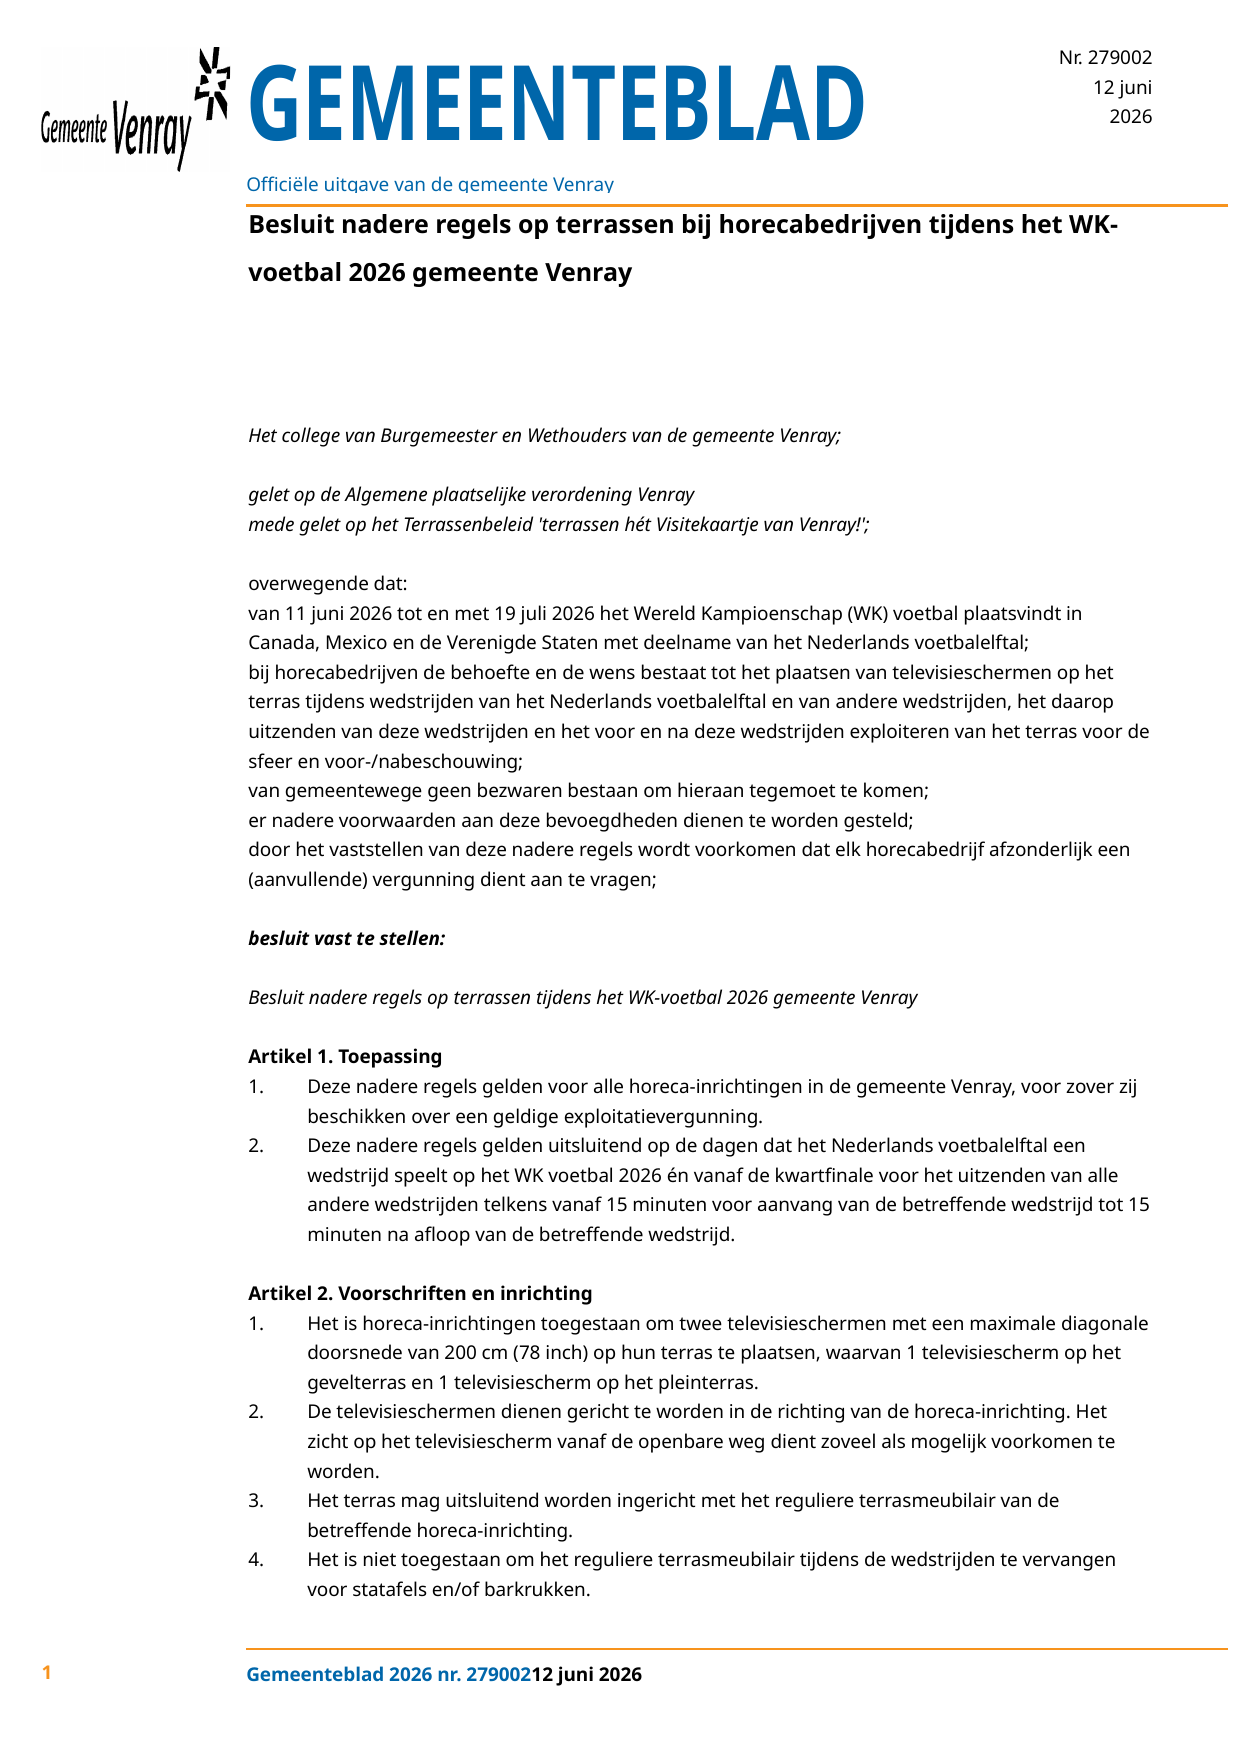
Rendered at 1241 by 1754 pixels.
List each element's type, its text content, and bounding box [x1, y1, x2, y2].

text Besluit nadere regels op terrassen bij horecabedrijven tijdens het WK-voetbal 2026 gemeente Venray [248, 207, 1152, 288]
text besluit vast te stellen: [248, 925, 1152, 951]
list Het is niet toegestaan om het reguliere terrasmeubilair tijdens de wedstrijden te vervangen voor statafels en/of barkrukken. [248, 1547, 1152, 1602]
text Besluit nadere regels op terrassen tijdens het WK-voetbal 2026 gemeente Venray [248, 984, 1152, 1010]
text bij horecabedrijven de behoefte en de wens bestaat tot het plaatsen van televisieschermen op het terras tijdens wedstrijden van het Nederlands voetbalelftal en van andere wedstrijden, het daarop uitzenden van deze wedstrijden en het voor en na deze wedstrijden exploiteren van het terras voor de sfeer en voor-/nabeschouwing; [248, 659, 1152, 774]
text overwegende dat: [248, 570, 1152, 596]
list Deze nadere regels gelden uitsluitend op de dagen dat het Nederlands voetbalelftal een wedstrijd speelt op het WK voetbal 2026 én vanaf de kwartfinale voor het uitzenden van alle andere wedstrijden telkens vanaf 15 minuten voor aanvang van de betreffende wedstrijd tot 15 minuten na afloop van de betreffende wedstrijd. [248, 1132, 1152, 1247]
text van 11 juni 2026 tot en met 19 juli 2026 het Wereld Kampioenschap (WK) voetbal plaatsvindt in Canada, Mexico en de Verenigde Staten met deelname van het Nederlands voetbalelftal; [248, 600, 1152, 655]
list Deze nadere regels gelden voor alle horeca-inrichtingen in de gemeente Venray, voor zover zij beschikken over een geldige exploitatievergunning. [248, 1073, 1152, 1129]
text mede gelet op het Terrassenbeleid 'terrassen hét Visitekaartje van Venray!'; [248, 511, 1152, 537]
list Het terras mag uitsluitend worden ingericht met het reguliere terrasmeubilair van de betreffende horeca-inrichting. [248, 1487, 1152, 1543]
list Het is horeca-inrichtingen toegestaan om twee televisieschermen met een maximale diagonale doorsnede van 200 cm (78 inch) op hun terras te plaatsen, waarvan 1 televisiescherm op het gevelterras en 1 televisiescherm op het pleinterras. [248, 1310, 1152, 1395]
text van gemeentewege geen bezwaren bestaan om hieraan tegemoet te komen; [248, 777, 1152, 803]
list De televisieschermen dienen gericht te worden in de richting van de horeca-inrichting. Het zicht op het televisiescherm vanaf de openbare weg dient zoveel als mogelijk voorkomen te worden. [248, 1399, 1152, 1484]
text gelet op de Algemene plaatselijke verordening Venray [248, 482, 1152, 507]
picture [41, 47, 231, 172]
text door het vaststellen van deze nadere regels wordt voorkomen dat elk horecabedrijf afzonderlijk een (aanvullende) vergunning dient aan te vragen; [248, 837, 1152, 892]
text er nadere voorwaarden aan deze bevoegdheden dienen te worden gesteld; [248, 807, 1152, 833]
text Artikel 1. Toepassing [248, 1044, 1152, 1069]
text Artikel 2. Voorschriften en inrichting [248, 1280, 1152, 1306]
text Het college van Burgemeester en Wethouders van de gemeente Venray; [248, 422, 1152, 448]
